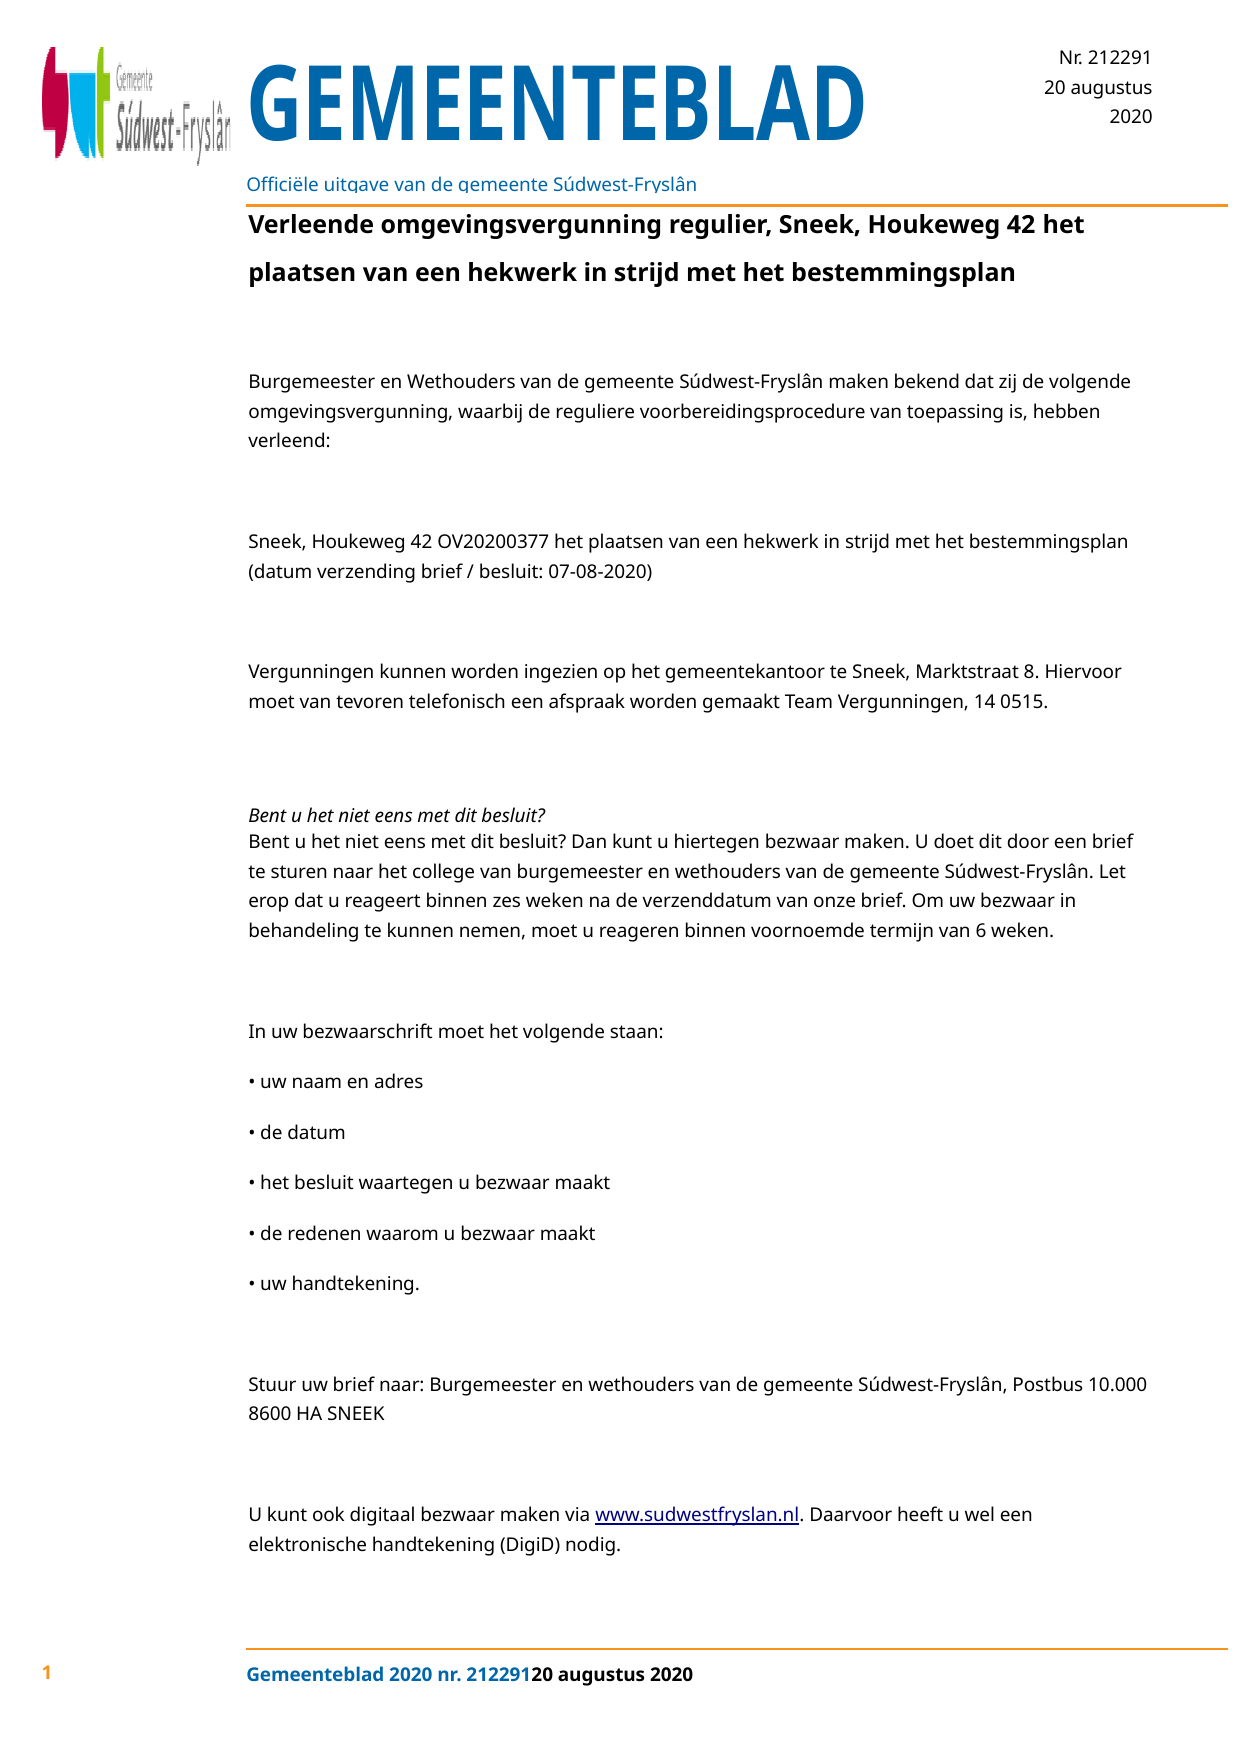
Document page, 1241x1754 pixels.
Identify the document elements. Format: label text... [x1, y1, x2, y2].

text • het besluit waartegen u bezwaar maakt [248, 1169, 1152, 1195]
text Bent u het niet eens met dit besluit? Dan kunt u hiertegen bezwaar maken. U doet dit door een brief te sturen naar het college van burgemeester en wethouders van de gemeente Súdwest-Fryslân. Let erop dat u reageert binnen zes weken na de verzenddatum van onze brief. Om uw bezwaar in behandeling te kunnen nemen, moet u reageren binnen voornoemde termijn van 6 weken. [248, 828, 1152, 943]
text • uw naam en adres [248, 1068, 1152, 1094]
text • uw handtekening. [248, 1270, 1152, 1296]
text Stuur uw brief naar: Burgemeester en wethouders van de gemeente Súdwest-Fryslân, Postbus 10.000 8600 HA SNEEK [248, 1371, 1152, 1426]
picture [41, 47, 231, 172]
text • de datum [248, 1119, 1152, 1144]
text Burgemeester en Wethouders van de gemeente Súdwest-Fryslân maken bekend dat zij de volgende omgevingsvergunning, waarbij de reguliere voorbereidingsprocedure van toepassing is, hebben verleend: [248, 368, 1152, 453]
text In uw bezwaarschrift moet het volgende staan: [248, 1018, 1152, 1044]
text Bent u het niet eens met dit besluit? [248, 803, 1152, 828]
text Vergunningen kunnen worden ingezien op het gemeentekantoor te Sneek, Marktstraat 8. Hiervoor moet van tevoren telefonisch een afspraak worden gemaakt Team Vergunningen, 14 0515. [248, 659, 1152, 714]
text U kunt ook digitaal bezwaar maken via www.sudwestfryslan.nl. Daarvoor heeft u wel een elektronische handtekening (DigiD) nodig. [248, 1501, 1152, 1557]
text Verleende omgevingsvergunning regulier, Sneek, Houkeweg 42 het plaatsen van een hekwerk in strijd met het bestemmingsplan [248, 207, 1152, 288]
text Sneek, Houkeweg 42 OV20200377 het plaatsen van een hekwerk in strijd met het bestemmingsplan (datum verzending brief / besluit: 07-08-2020) [248, 528, 1152, 584]
text • de redenen waarom u bezwaar maakt [248, 1220, 1152, 1245]
